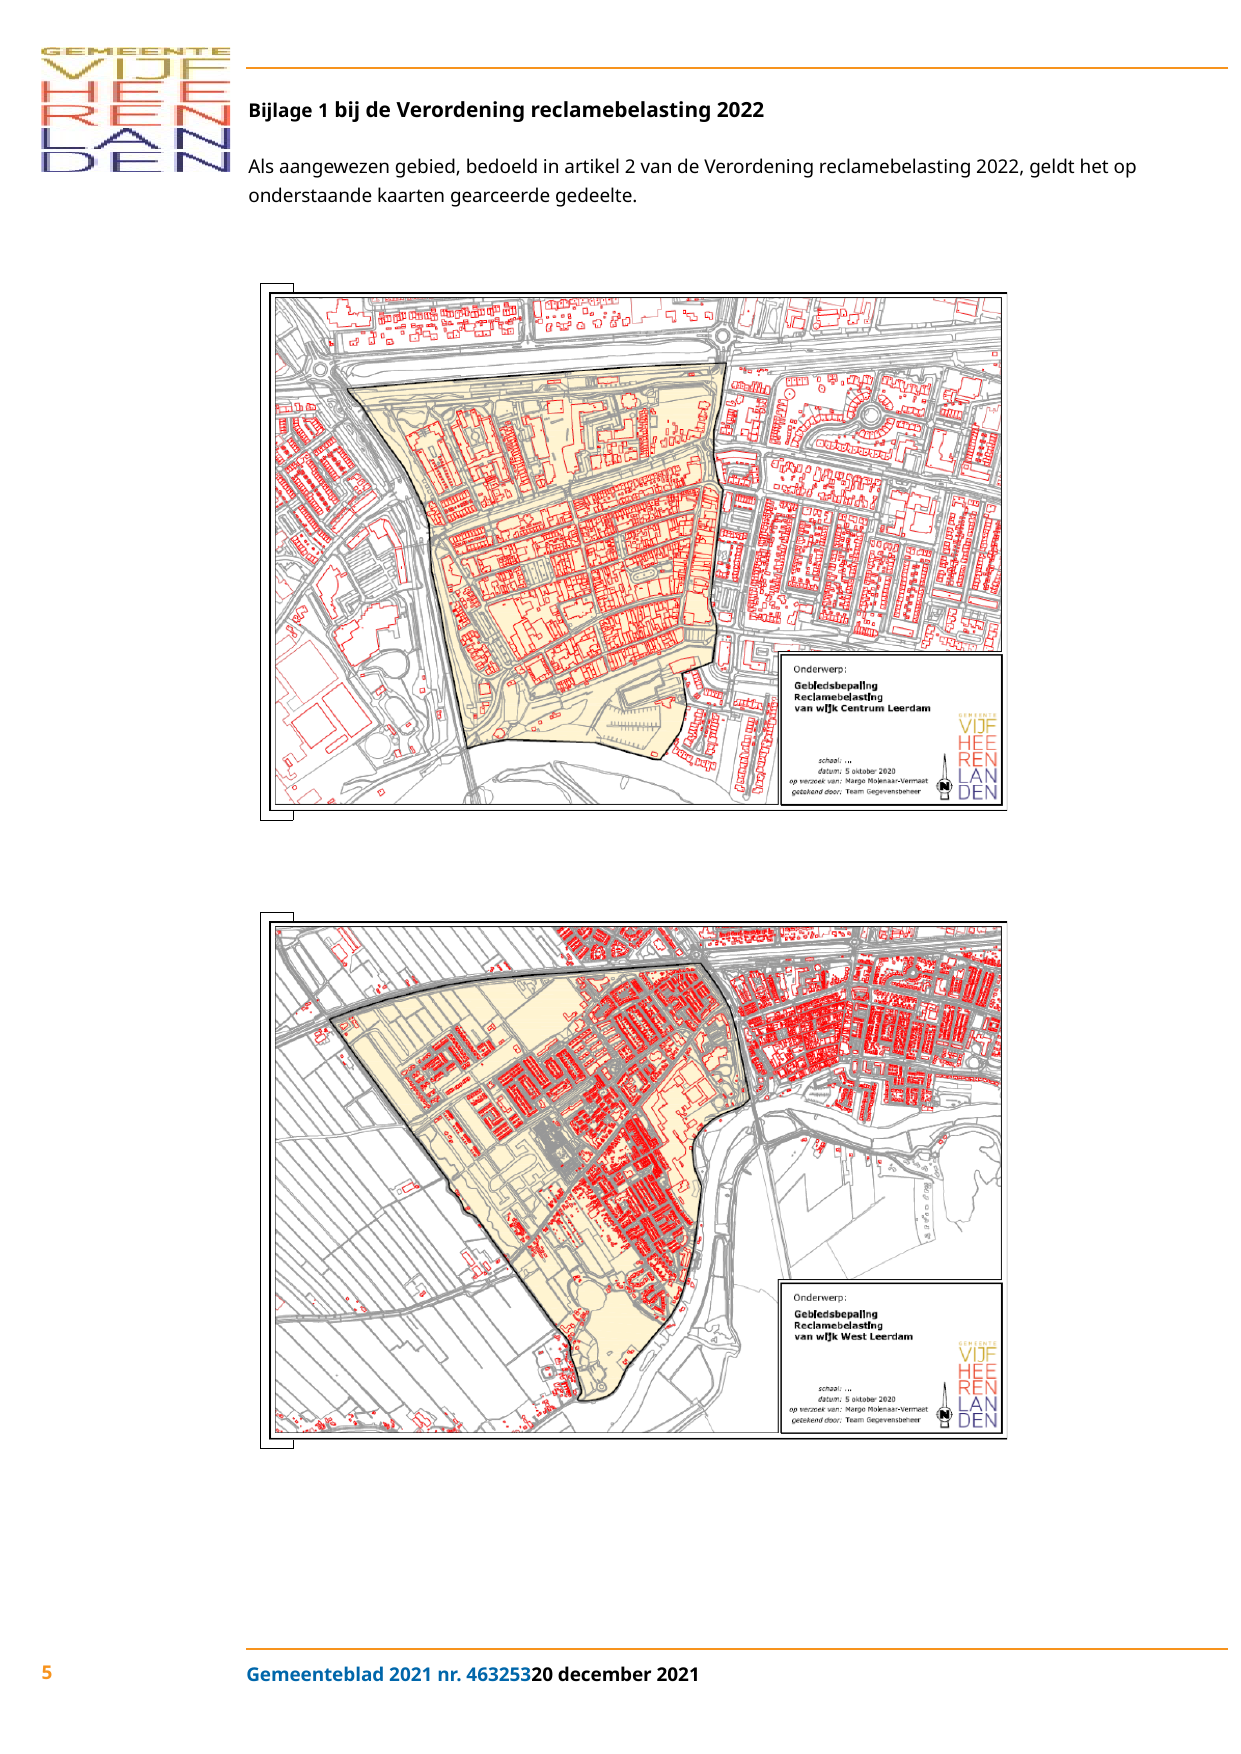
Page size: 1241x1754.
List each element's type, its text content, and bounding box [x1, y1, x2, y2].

text Bijlage 1 bij de Verordening reclamebelasting 2022 [248, 95, 1152, 123]
picture [268, 292, 1008, 811]
picture [41, 47, 231, 172]
picture [268, 921, 1008, 1440]
text Als aangewezen gebied, bedoeld in artikel 2 van de Verordening reclamebelasting 2022, geldt het op onderstaande kaarten gearceerde gedeelte. [248, 153, 1152, 208]
